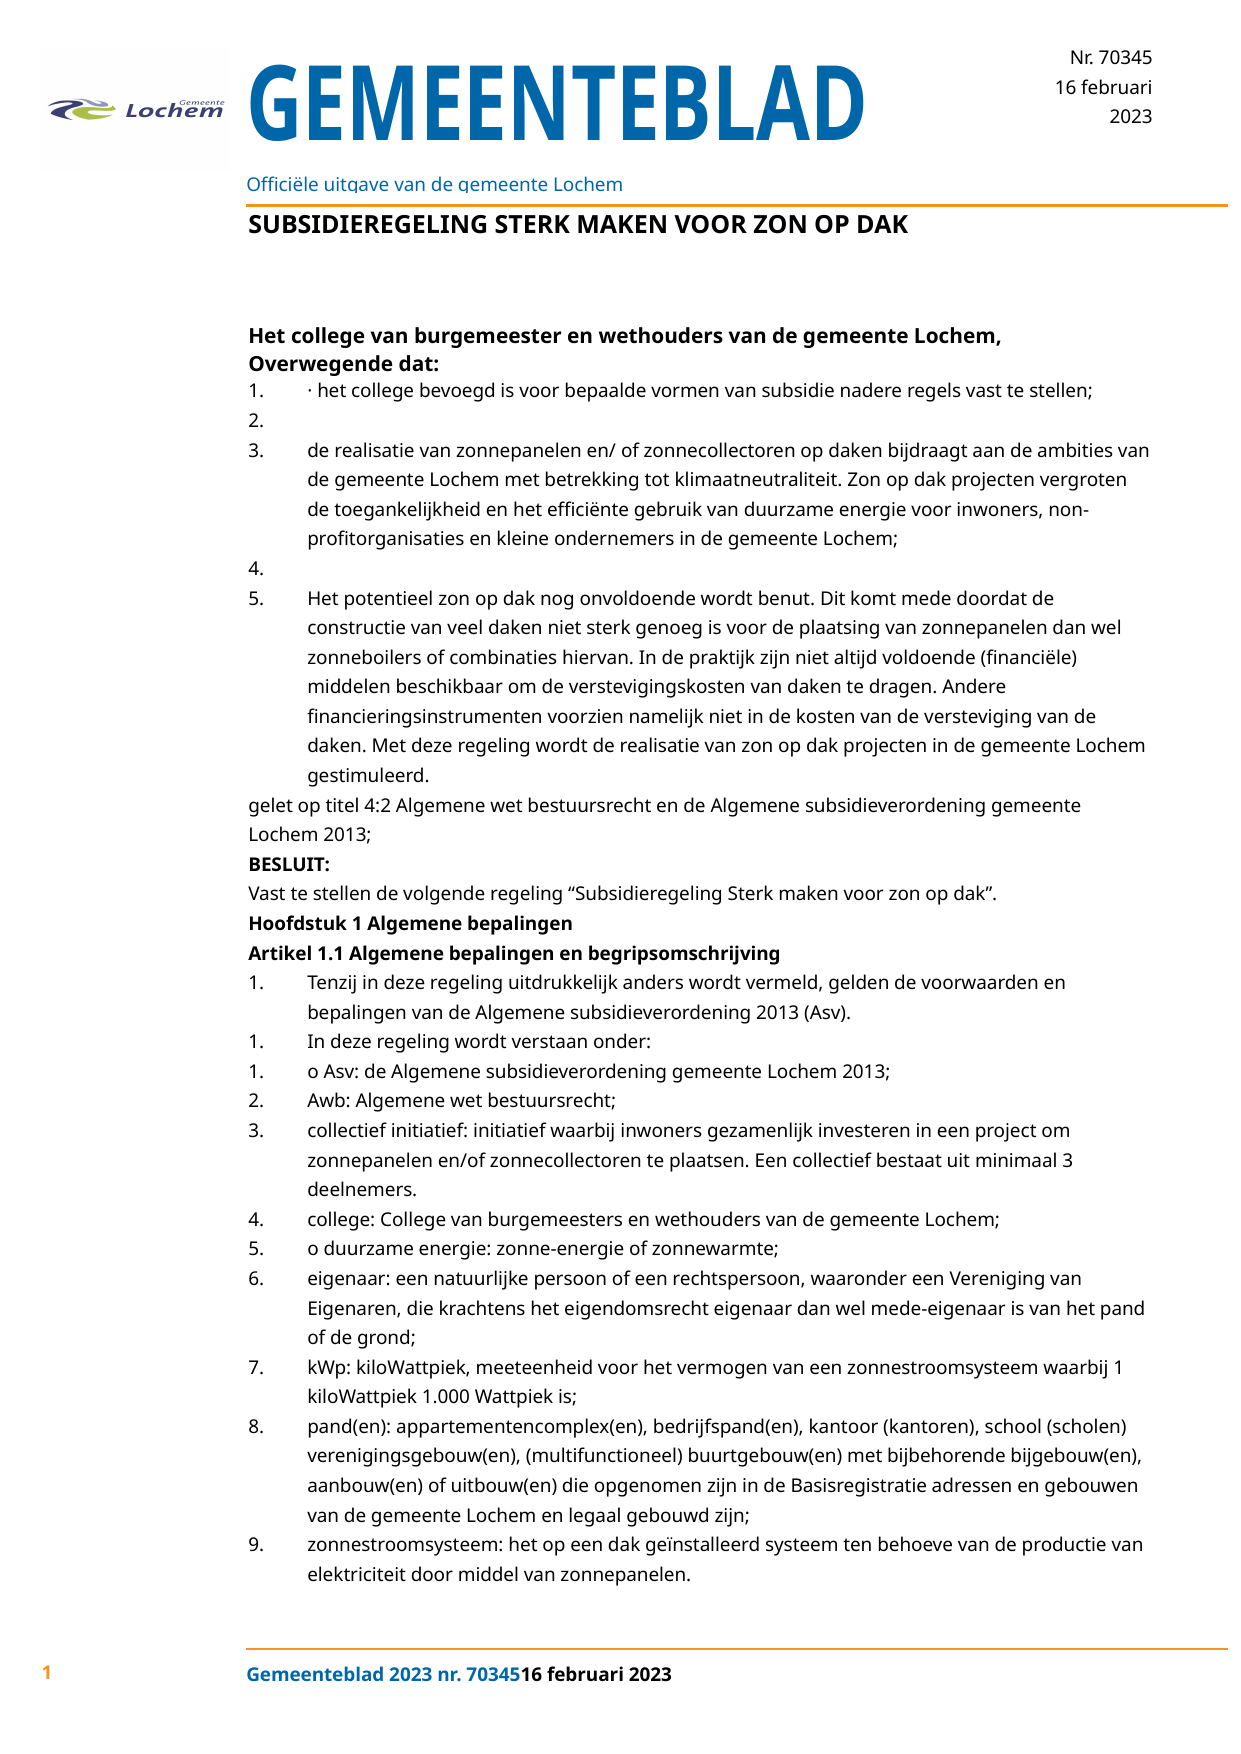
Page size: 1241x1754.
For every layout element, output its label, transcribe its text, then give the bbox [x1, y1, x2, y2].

text Het college van burgemeester en wethouders van de gemeente Lochem, Overwegende dat: [248, 321, 1152, 378]
text gelet op titel 4:2 Algemene wet bestuursrecht en de Algemene subsidieverordening gemeente Lochem 2013; [248, 792, 1152, 847]
list eigenaar: een natuurlijke persoon of een rechtspersoon, waaronder een Vereniging van Eigenaren, die krachtens het eigendomsrecht eigenaar dan wel mede-eigenaar is van het pand of de grond; [248, 1265, 1152, 1350]
list Het potentieel zon op dak nog onvoldoende wordt benut. Dit komt mede doordat de constructie van veel daken niet sterk genoeg is voor de plaatsing van zonnepanelen dan wel zonneboilers of combinaties hiervan. In de praktijk zijn niet altijd voldoende (financiële) middelen beschikbaar om de verstevigingskosten van daken te dragen. Andere financieringsinstrumenten voorzien namelijk niet in de kosten van de versteviging van de daken. Met deze regeling wordt de realisatie van zon op dak projecten in de gemeente Lochem gestimuleerd. [248, 585, 1152, 788]
list o Asv: de Algemene subsidieverordening gemeente Lochem 2013; [248, 1058, 1152, 1084]
list Tenzij in deze regeling uitdrukkelijk anders wordt vermeld, gelden de voorwaarden en bepalingen van de Algemene subsidieverordening 2013 (Asv). [248, 969, 1152, 1024]
list de realisatie van zonnepanelen en/ of zonnecollectoren op daken bijdraagt aan de ambities van de gemeente Lochem met betrekking tot klimaatneutraliteit. Zon op dak projecten vergroten de toegankelijkheid en het efficiënte gebruik van duurzame energie voor inwoners, non-profitorganisaties en kleine ondernemers in de gemeente Lochem; [248, 437, 1152, 551]
list In deze regeling wordt verstaan onder: [248, 1028, 1152, 1054]
list pand(en): appartementencomplex(en), bedrijfspand(en), kantoor (kantoren), school (scholen) verenigingsgebouw(en), (multifunctioneel) buurtgebouw(en) met bijbehorende bijgebouw(en), aanbouw(en) of uitbouw(en) die opgenomen zijn in de Basisregistratie adressen en gebouwen van de gemeente Lochem en legaal gebouwd zijn; [248, 1413, 1152, 1527]
list kWp: kiloWattpiek, meeteenheid voor het vermogen van een zonnestroomsysteem waarbij 1 kiloWattpiek 1.000 Wattpiek is; [248, 1354, 1152, 1409]
text SUBSIDIEREGELING STERK MAKEN VOOR ZON OP DAK [248, 207, 1152, 241]
list college: College van burgemeesters en wethouders van de gemeente Lochem; [248, 1206, 1152, 1232]
list · het college bevoegd is voor bepaalde vormen van subsidie nadere regels vast te stellen; [248, 378, 1152, 403]
text Vast te stellen de volgende regeling “Subsidieregeling Sterk maken voor zon op dak”. [248, 881, 1152, 906]
list collectief initiatief: initiatief waarbij inwoners gezamenlijk investeren in een project om zonnepanelen en/of zonnecollectoren te plaatsen. Een collectief bestaat uit minimaal 3 deelnemers. [248, 1117, 1152, 1202]
text Hoofdstuk 1 Algemene bepalingen [248, 910, 1152, 936]
text Artikel 1.1 Algemene bepalingen en begripsomschrijving [248, 940, 1152, 965]
list zonnestroomsysteem: het op een dak geïnstalleerd systeem ten behoeve van de productie van elektriciteit door middel van zonnepanelen. [248, 1531, 1152, 1587]
list o duurzame energie: zonne-energie of zonnewarmte; [248, 1236, 1152, 1261]
list Awb: Algemene wet bestuursrecht; [248, 1088, 1152, 1113]
picture [41, 47, 231, 172]
text BESLUIT: [248, 851, 1152, 877]
